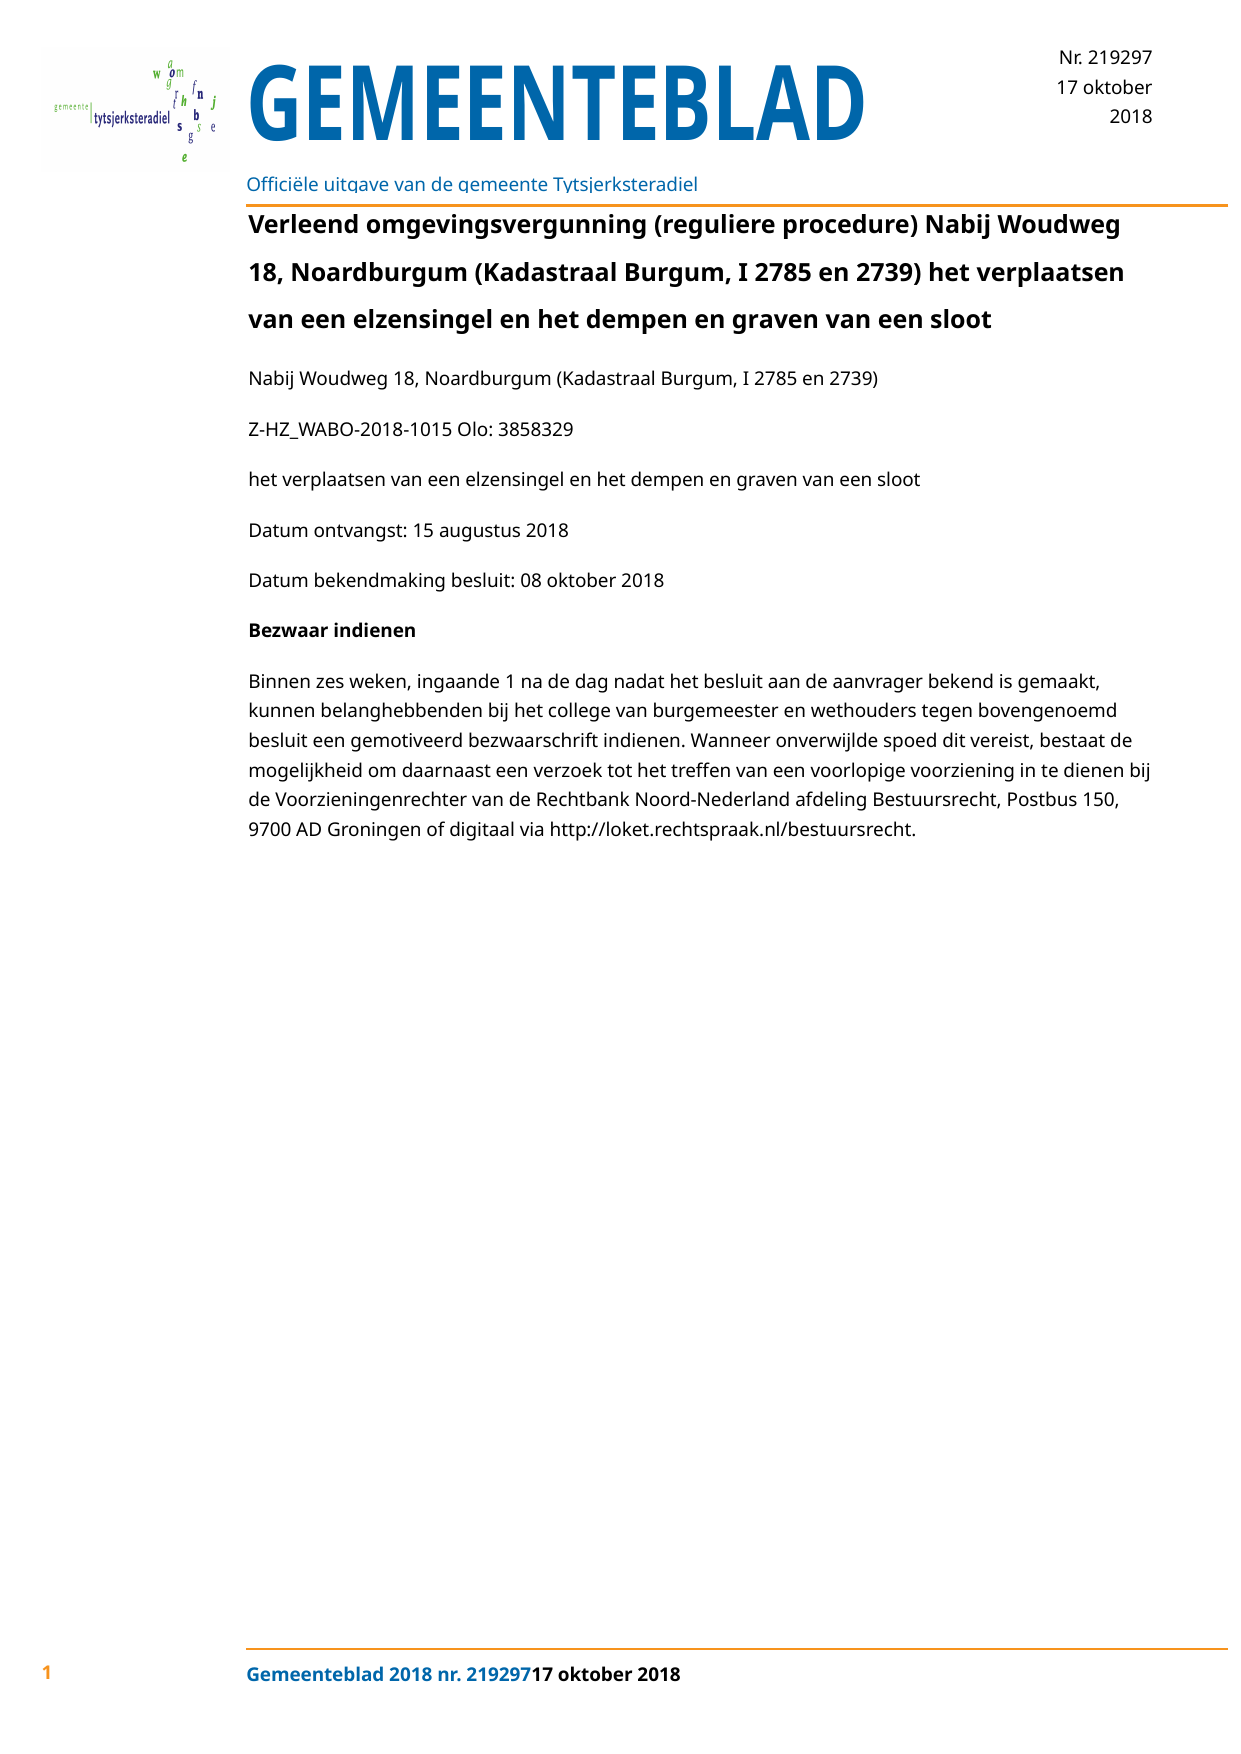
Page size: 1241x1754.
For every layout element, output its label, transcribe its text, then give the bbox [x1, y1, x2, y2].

text Datum bekendmaking besluit: 08 oktober 2018 [248, 567, 1152, 593]
text Datum ontvangst: 15 augustus 2018 [248, 517, 1152, 542]
text Bezwaar indienen [248, 618, 1152, 643]
text Z-HZ_WABO-2018-1015 Olo: 3858329 [248, 416, 1152, 442]
text Nabij Woudweg 18, Noardburgum (Kadastraal Burgum, I 2785 en 2739) [248, 366, 1152, 391]
text het verplaatsen van een elzensingel en het dempen en graven van een sloot [248, 466, 1152, 492]
text Binnen zes weken, ingaande 1 na de dag nadat het besluit aan de aanvrager bekend is gemaakt, kunnen belanghebbenden bij het college van burgemeester en wethouders tegen bovengenoemd besluit een gemotiveerd bezwaarschrift indienen. Wanneer onverwijlde spoed dit vereist, bestaat de mogelijkheid om daarnaast een verzoek tot het treffen van een voorlopige voorziening in te dienen bij de Voorzieningenrechter van de Rechtbank Noord-Nederland afdeling Bestuursrecht, Postbus 150, 9700 AD Groningen of digitaal via http://loket.rechtspraak.nl/bestuursrecht. [248, 668, 1152, 842]
text Verleend omgevingsvergunning (reguliere procedure) Nabij Woudweg 18, Noardburgum (Kadastraal Burgum, I 2785 en 2739) het verplaatsen van een elzensingel en het dempen en graven van een sloot [248, 207, 1152, 336]
picture [41, 47, 231, 172]
